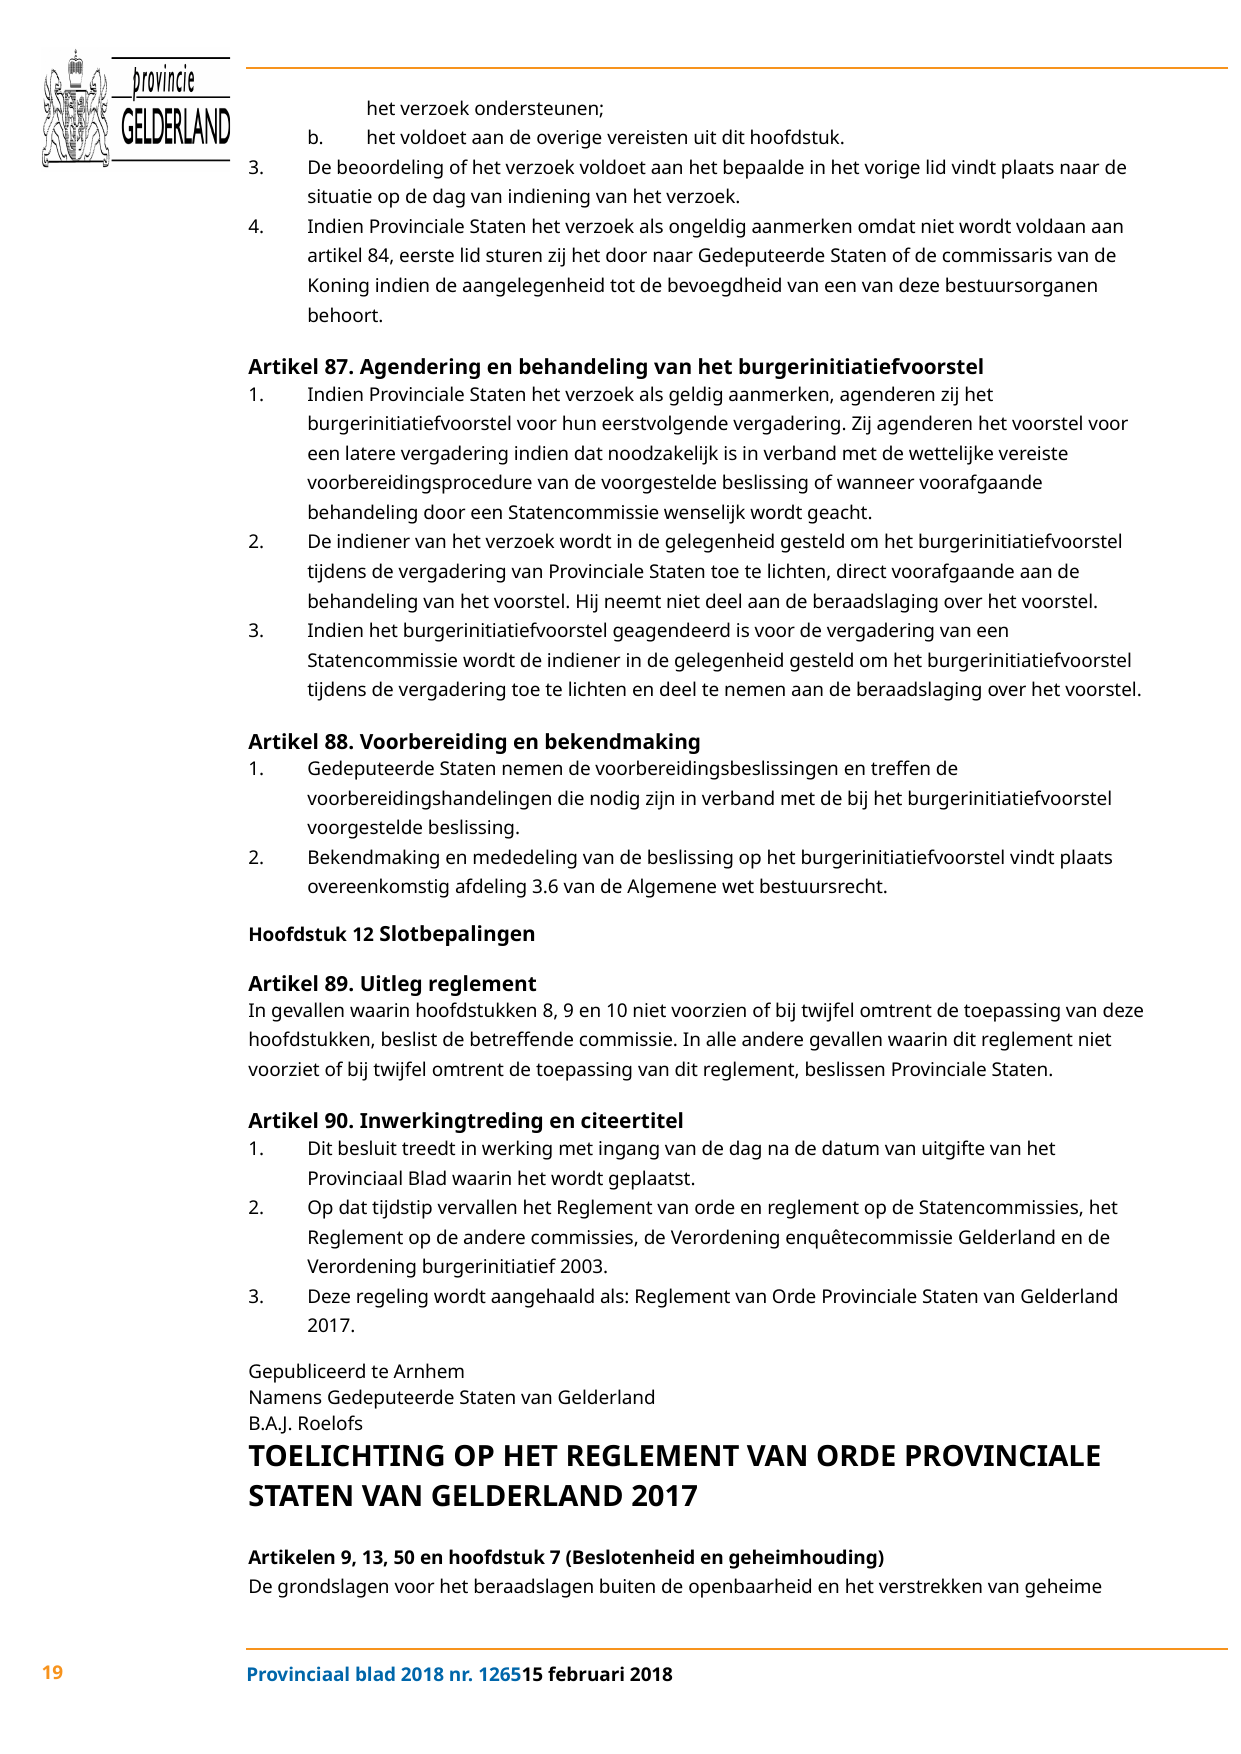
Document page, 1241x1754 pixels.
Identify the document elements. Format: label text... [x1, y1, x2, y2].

list Indien het burgerinitiatiefvoorstel geagendeerd is voor de vergadering van een Statencommissie wordt de indiener in de gelegenheid gesteld om het burgerinitiatiefvoorstel tijdens de vergadering toe te lichten en deel te nemen aan de beraadslaging over het voorstel. [248, 617, 1152, 702]
text B.A.J. Roelofs [248, 1410, 1152, 1435]
text Artikel 90. Inwerkingtreding en citeertitel [248, 1107, 1152, 1135]
picture [41, 47, 231, 172]
list De indiener van het verzoek wordt in de gelegenheid gesteld om het burgerinitiatiefvoorstel tijdens de vergadering van Provinciale Staten toe te lichten, direct voorafgaande aan de behandeling van het voorstel. Hij neemt niet deel aan de beraadslaging over het voorstel. [248, 529, 1152, 613]
text Gepubliceerd te Arnhem [248, 1358, 1152, 1384]
list Op dat tijdstip vervallen het Reglement van orde en reglement op de Statencommissies, het Reglement op de andere commissies, de Verordening enquêtecommissie Gelderland en de Verordening burgerinitiatief 2003. [248, 1194, 1152, 1279]
text In gevallen waarin hoofdstukken 8, 9 en 10 niet voorzien of bij twijfel omtrent de toepassing van deze hoofdstukken, beslist de betreffende commissie. In alle andere gevallen waarin dit reglement niet voorziet of bij twijfel omtrent de toepassing van dit reglement, beslissen Provinciale Staten. [248, 997, 1152, 1082]
text Artikel 89. Uitleg reglement [248, 969, 1152, 997]
list Bekendmaking en mededeling van de beslissing op het burgerinitiatiefvoorstel vindt plaats overeenkomstig afdeling 3.6 van de Algemene wet bestuursrecht. [248, 844, 1152, 899]
list Dit besluit treedt in werking met ingang van de dag na de datum van uitgifte van het Provinciaal Blad waarin het wordt geplaatst. [248, 1135, 1152, 1190]
list Gedeputeerde Staten nemen de voorbereidingsbeslissingen en treffen de voorbereidingshandelingen die nodig zijn in verband met de bij het burgerinitiatiefvoorstel voorgestelde beslissing. [248, 755, 1152, 840]
text Hoofdstuk 12 Slotbepalingen [248, 919, 1152, 948]
text De grondslagen voor het beraadslagen buiten de openbaarheid en het verstrekken van geheime [248, 1573, 1152, 1599]
list De beoordeling of het verzoek voldoet aan het bepaalde in het vorige lid vindt plaats naar de situatie op de dag van indiening van het verzoek. [248, 154, 1152, 209]
text Artikel 88. Voorbereiding en bekendmaking [248, 727, 1152, 755]
list Deze regeling wordt aangehaald als: Reglement van Orde Provinciale Staten van Gelderland 2017. [248, 1283, 1152, 1338]
text Artikelen 9, 13, 50 en hoofdstuk 7 (Beslotenheid en geheimhouding) [248, 1544, 1152, 1570]
text TOELICHTING OP HET REGLEMENT VAN ORDE PROVINCIALE STATEN VAN GELDERLAND 2017 [248, 1435, 1152, 1515]
text Artikel 87. Agendering en behandeling van het burgerinitiatiefvoorstel [248, 352, 1152, 381]
list het voldoet aan de overige vereisten uit dit hoofdstuk. [307, 124, 1152, 150]
list het verzoek ondersteunen; [307, 95, 1152, 121]
text Namens Gedeputeerde Staten van Gelderland [248, 1384, 1152, 1410]
list Indien Provinciale Staten het verzoek als ongeldig aanmerken omdat niet wordt voldaan aan artikel 84, eerste lid sturen zij het door naar Gedeputeerde Staten of de commissaris van de Koning indien de aangelegenheid tot de bevoegdheid van een van deze bestuursorganen behoort. [248, 213, 1152, 328]
list Indien Provinciale Staten het verzoek als geldig aanmerken, agenderen zij het burgerinitiatiefvoorstel voor hun eerstvolgende vergadering. Zij agenderen het voorstel voor een latere vergadering indien dat noodzakelijk is in verband met de wettelijke vereiste voorbereidingsprocedure van de voorgestelde beslissing of wanneer voorafgaande behandeling door een Statencommissie wenselijk wordt geacht. [248, 381, 1152, 525]
